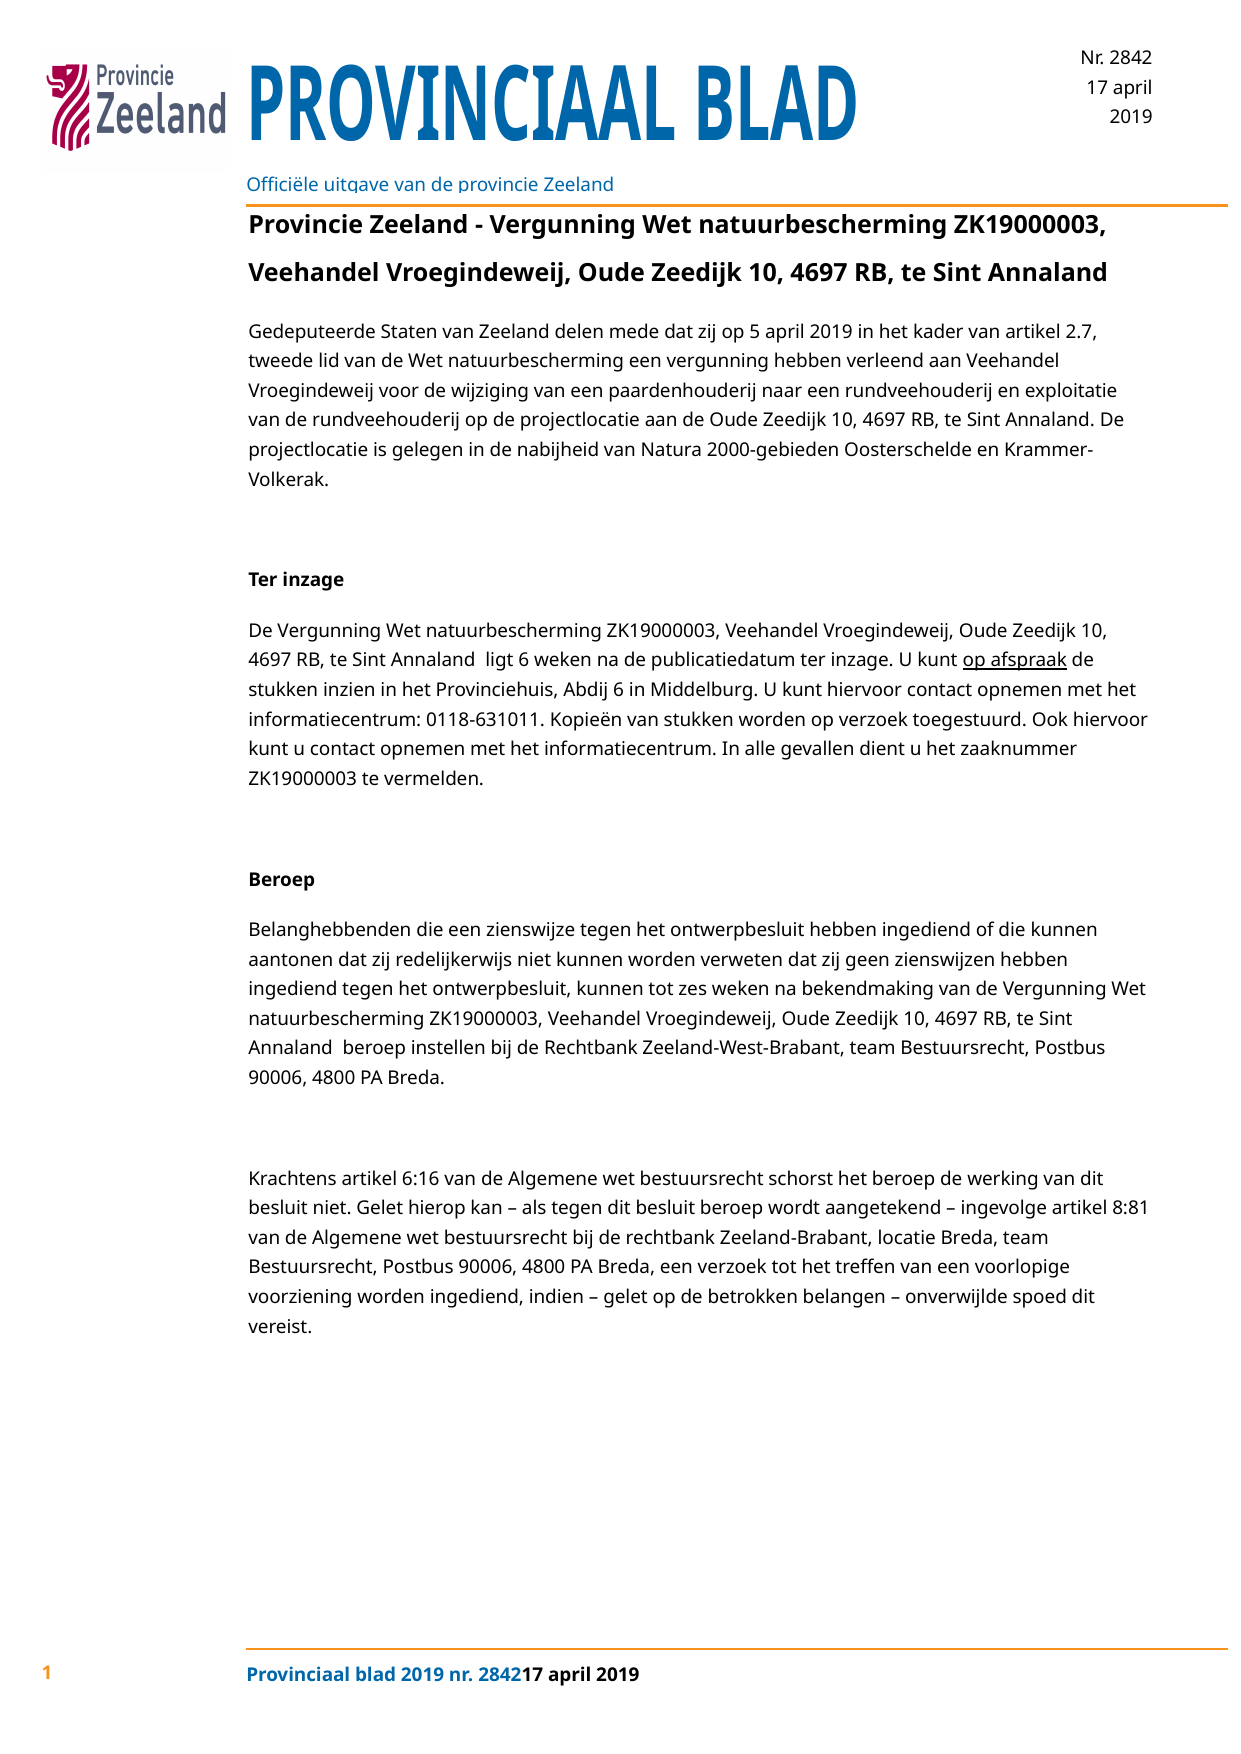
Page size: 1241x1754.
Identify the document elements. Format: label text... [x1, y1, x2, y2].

picture [41, 47, 231, 172]
text Provincie Zeeland - Vergunning Wet natuurbescherming ZK19000003, Veehandel Vroegindeweij, Oude Zeedijk 10, 4697 RB, te Sint Annaland [248, 207, 1152, 288]
text Beroep [248, 866, 1152, 892]
text Ter inzage [248, 567, 1152, 592]
text Gedeputeerde Staten van Zeeland delen mede dat zij op 5 april 2019 in het kader van artikel 2.7, tweede lid van de Wet natuurbescherming een vergunning hebben verleend aan Veehandel Vroegindeweij voor de wijziging van een paardenhouderij naar een rundveehouderij en exploitatie van de rundveehouderij op de projectlocatie aan de Oude Zeedijk 10, 4697 RB, te Sint Annaland. De projectlocatie is gelegen in de nabijheid van Natura 2000-gebieden Oosterschelde en Krammer-Volkerak. [248, 318, 1152, 492]
text Belanghebbenden die een zienswijze tegen het ontwerpbesluit hebben ingediend of die kunnen aantonen dat zij redelijkerwijs niet kunnen worden verweten dat zij geen zienswijzen hebben ingediend tegen het ontwerpbesluit, kunnen tot zes weken na bekendmaking van de Vergunning Wet natuurbescherming ZK19000003, Veehandel Vroegindeweij, Oude Zeedijk 10, 4697 RB, te Sint Annaland beroep instellen bij de Rechtbank Zeeland-West-Brabant, team Bestuursrecht, Postbus 90006, 4800 PA Breda. [248, 916, 1152, 1090]
text De Vergunning Wet natuurbescherming ZK19000003, Veehandel Vroegindeweij, Oude Zeedijk 10, 4697 RB, te Sint Annaland ligt 6 weken na de publicatiedatum ter inzage. U kunt op afspraak de stukken inzien in het Provinciehuis, Abdij 6 in Middelburg. U kunt hiervoor contact opnemen met het informatiecentrum: 0118-631011. Kopieën van stukken worden op verzoek toegestuurd. Ook hiervoor kunt u contact opnemen met het informatiecentrum. In alle gevallen dient u het zaaknummer ZK19000003 te vermelden. [248, 617, 1152, 791]
text Krachtens artikel 6:16 van de Algemene wet bestuursrecht schorst het beroep de werking van dit besluit niet. Gelet hierop kan – als tegen dit besluit beroep wordt aangetekend – ingevolge artikel 8:81 van de Algemene wet bestuursrecht bij de rechtbank Zeeland-Brabant, locatie Breda, team Bestuursrecht, Postbus 90006, 4800 PA Breda, een verzoek tot het treffen van een voorlopige voorziening worden ingediend, indien – gelet op de betrokken belangen – onverwijlde spoed dit vereist. [248, 1165, 1152, 1339]
